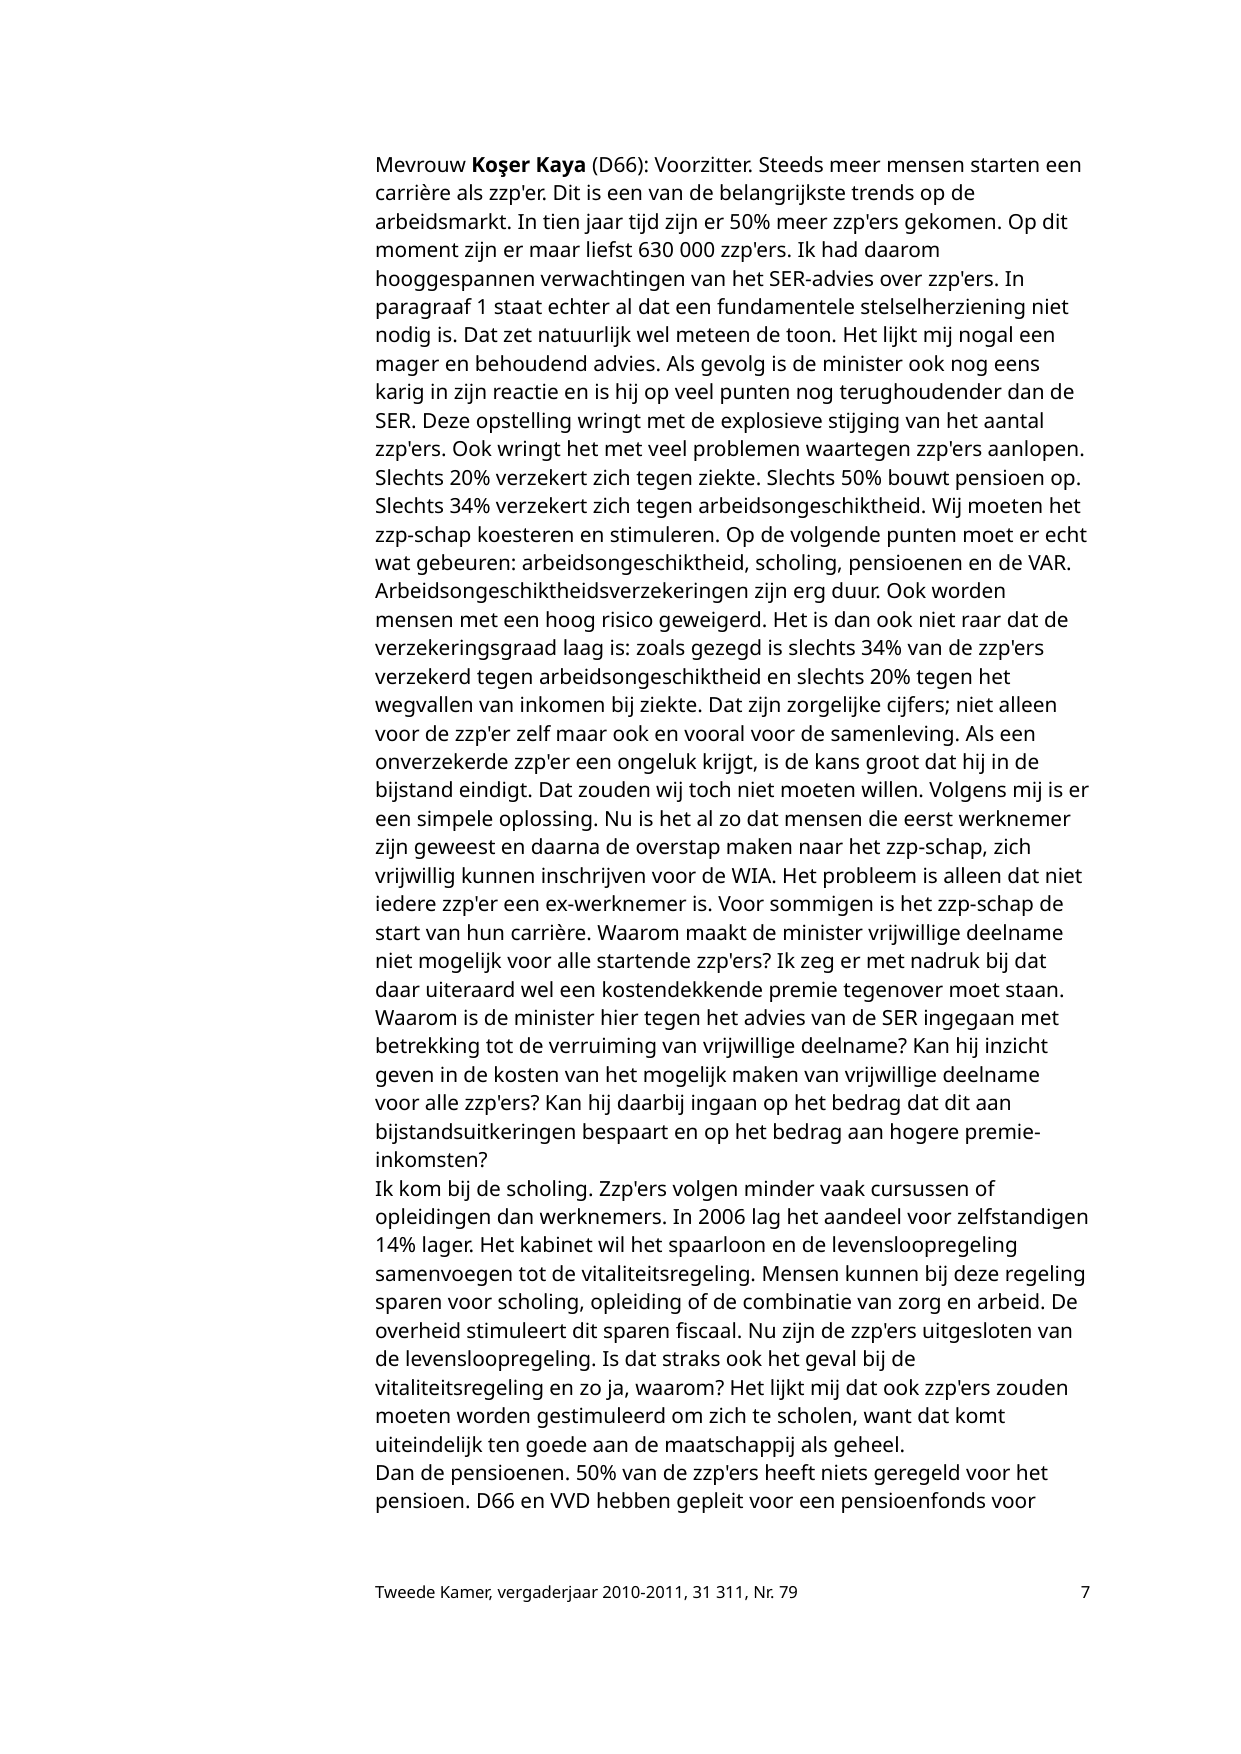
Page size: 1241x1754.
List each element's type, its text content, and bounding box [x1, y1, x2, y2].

text Arbeidsongeschiktheidsverzekeringen zijn erg duur. Ook worden mensen met een hoog risico geweigerd. Het is dan ook niet raar dat de verzekeringsgraad laag is: zoals gezegd is slechts 34% van de zzp'ers verzekerd tegen arbeidsongeschiktheid en slechts 20% tegen het wegvallen van inkomen bij ziekte. Dat zijn zorgelijke cijfers; niet alleen voor de zzp'er zelf maar ook en vooral voor de samenleving. Als een onverzekerde zzp'er een ongeluk krijgt, is de kans groot dat hij in de bijstand eindigt. Dat zouden wij toch niet moeten willen. Volgens mij is er een simpele oplossing. Nu is het al zo dat mensen die eerst werknemer zijn geweest en daarna de overstap maken naar het zzp-schap, zich vrijwillig kunnen inschrijven voor de WIA. Het probleem is alleen dat niet iedere zzp'er een ex-werknemer is. Voor sommigen is het zzp-schap de start van hun carrière. Waarom maakt de minister vrijwillige deelname niet mogelijk voor alle startende zzp'ers? Ik zeg er met nadruk bij dat daar uiteraard wel een kostendekkende premie tegenover moet staan. Waarom is de minister hier tegen het advies van de SER ingegaan met betrekking tot de verruiming van vrijwillige deelname? Kan hij inzicht geven in de kosten van het mogelijk maken van vrijwillige deelname voor alle zzp'ers? Kan hij daarbij ingaan op het bedrag dat dit aan bijstandsuitkeringen bespaart en op het bedrag aan hogere premie-inkomsten? [375, 577, 1090, 1174]
text Ik kom bij de scholing. Zzp'ers volgen minder vaak cursussen of opleidingen dan werknemers. In 2006 lag het aandeel voor zelfstandigen 14% lager. Het kabinet wil het spaarloon en de levensloopregeling samenvoegen tot de vitaliteitsregeling. Mensen kunnen bij deze regeling sparen voor scholing, opleiding of de combinatie van zorg en arbeid. De overheid stimuleert dit sparen fiscaal. Nu zijn de zzp'ers uitgesloten van de levensloopregeling. Is dat straks ook het geval bij de vitaliteitsregeling en zo ja, waarom? Het lijkt mij dat ook zzp'ers zouden moeten worden gestimuleerd om zich te scholen, want dat komt uiteindelijk ten goede aan de maatschappij als geheel. [375, 1174, 1090, 1458]
text Dan de pensioenen. 50% van de zzp'ers heeft niets geregeld voor het pensioen. D66 en VVD hebben gepleit voor een pensioenfonds voor [375, 1458, 1090, 1515]
text Mevrouw Koşer Kaya (D66): Voorzitter. Steeds meer mensen starten een carrière als zzp'er. Dit is een van de belangrijkste trends op de arbeidsmarkt. In tien jaar tijd zijn er 50% meer zzp'ers gekomen. Op dit moment zijn er maar liefst 630 000 zzp'ers. Ik had daarom hooggespannen verwachtingen van het SER-advies over zzp'ers. In paragraaf 1 staat echter al dat een fundamentele stelselherziening niet nodig is. Dat zet natuurlijk wel meteen de toon. Het lijkt mij nogal een mager en behoudend advies. Als gevolg is de minister ook nog eens karig in zijn reactie en is hij op veel punten nog terughoudender dan de SER. Deze opstelling wringt met de explosieve stijging van het aantal zzp'ers. Ook wringt het met veel problemen waartegen zzp'ers aanlopen. Slechts 20% verzekert zich tegen ziekte. Slechts 50% bouwt pensioen op. Slechts 34% verzekert zich tegen arbeidsongeschiktheid. Wij moeten het zzp-schap koesteren en stimuleren. Op de volgende punten moet er echt wat gebeuren: arbeidsongeschiktheid, scholing, pensioenen en de VAR. [375, 150, 1090, 577]
